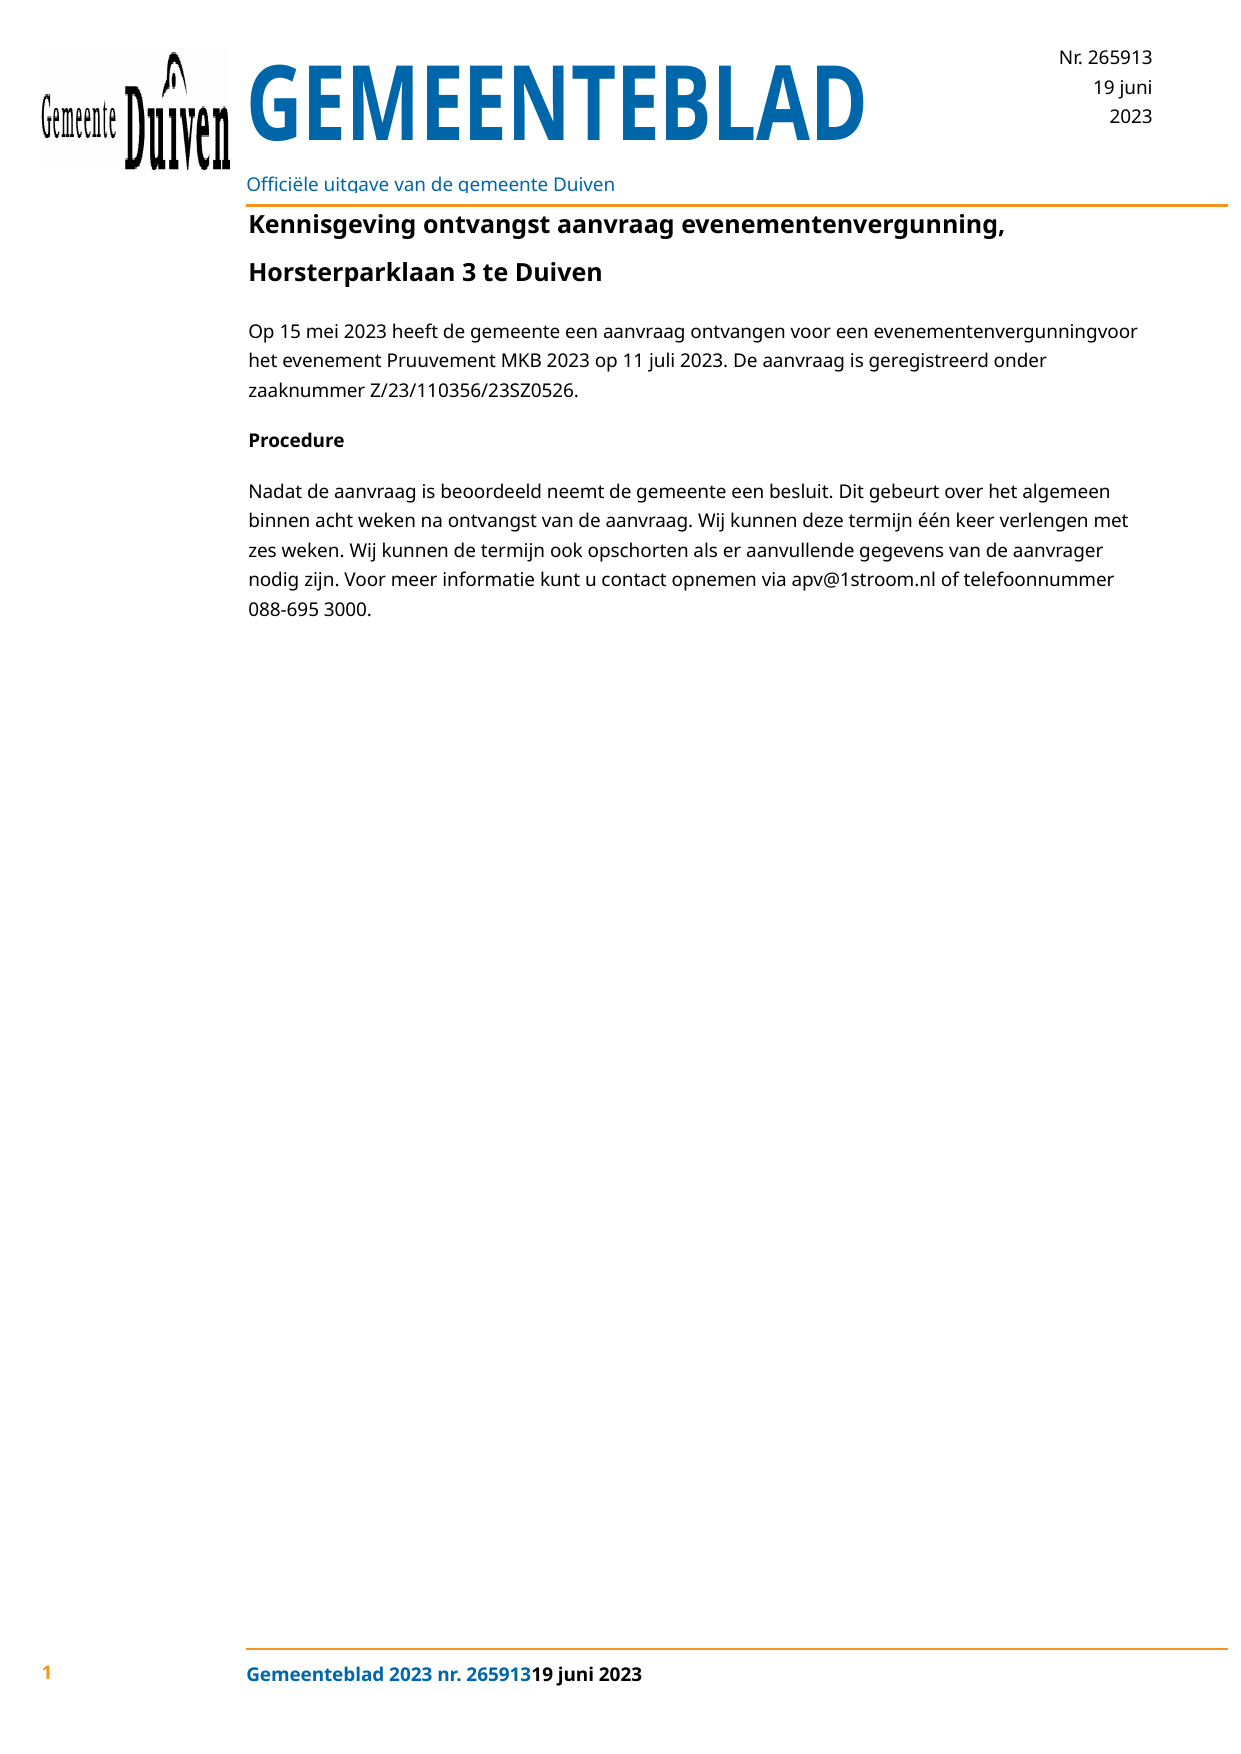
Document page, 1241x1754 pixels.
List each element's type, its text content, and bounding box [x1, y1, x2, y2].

picture [41, 47, 231, 172]
text Nadat de aanvraag is beoordeeld neemt de gemeente een besluit. Dit gebeurt over het algemeen binnen acht weken na ontvangst van de aanvraag. Wij kunnen deze termijn één keer verlengen met zes weken. Wij kunnen de termijn ook opschorten als er aanvullende gegevens van de aanvrager nodig zijn. Voor meer informatie kunt u contact opnemen via apv@1stroom.nl of telefoonnummer 088-695 3000. [248, 478, 1152, 622]
text Kennisgeving ontvangst aanvraag evenementenvergunning, Horsterparklaan 3 te Duiven [248, 207, 1152, 288]
text Op 15 mei 2023 heeft de gemeente een aanvraag ontvangen voor een evenementenvergunningvoor het evenement Pruuvement MKB 2023 op 11 juli 2023. De aanvraag is geregistreerd onder zaaknummer Z/23/110356/23SZ0526. [248, 318, 1152, 403]
text Procedure [248, 427, 1152, 453]
